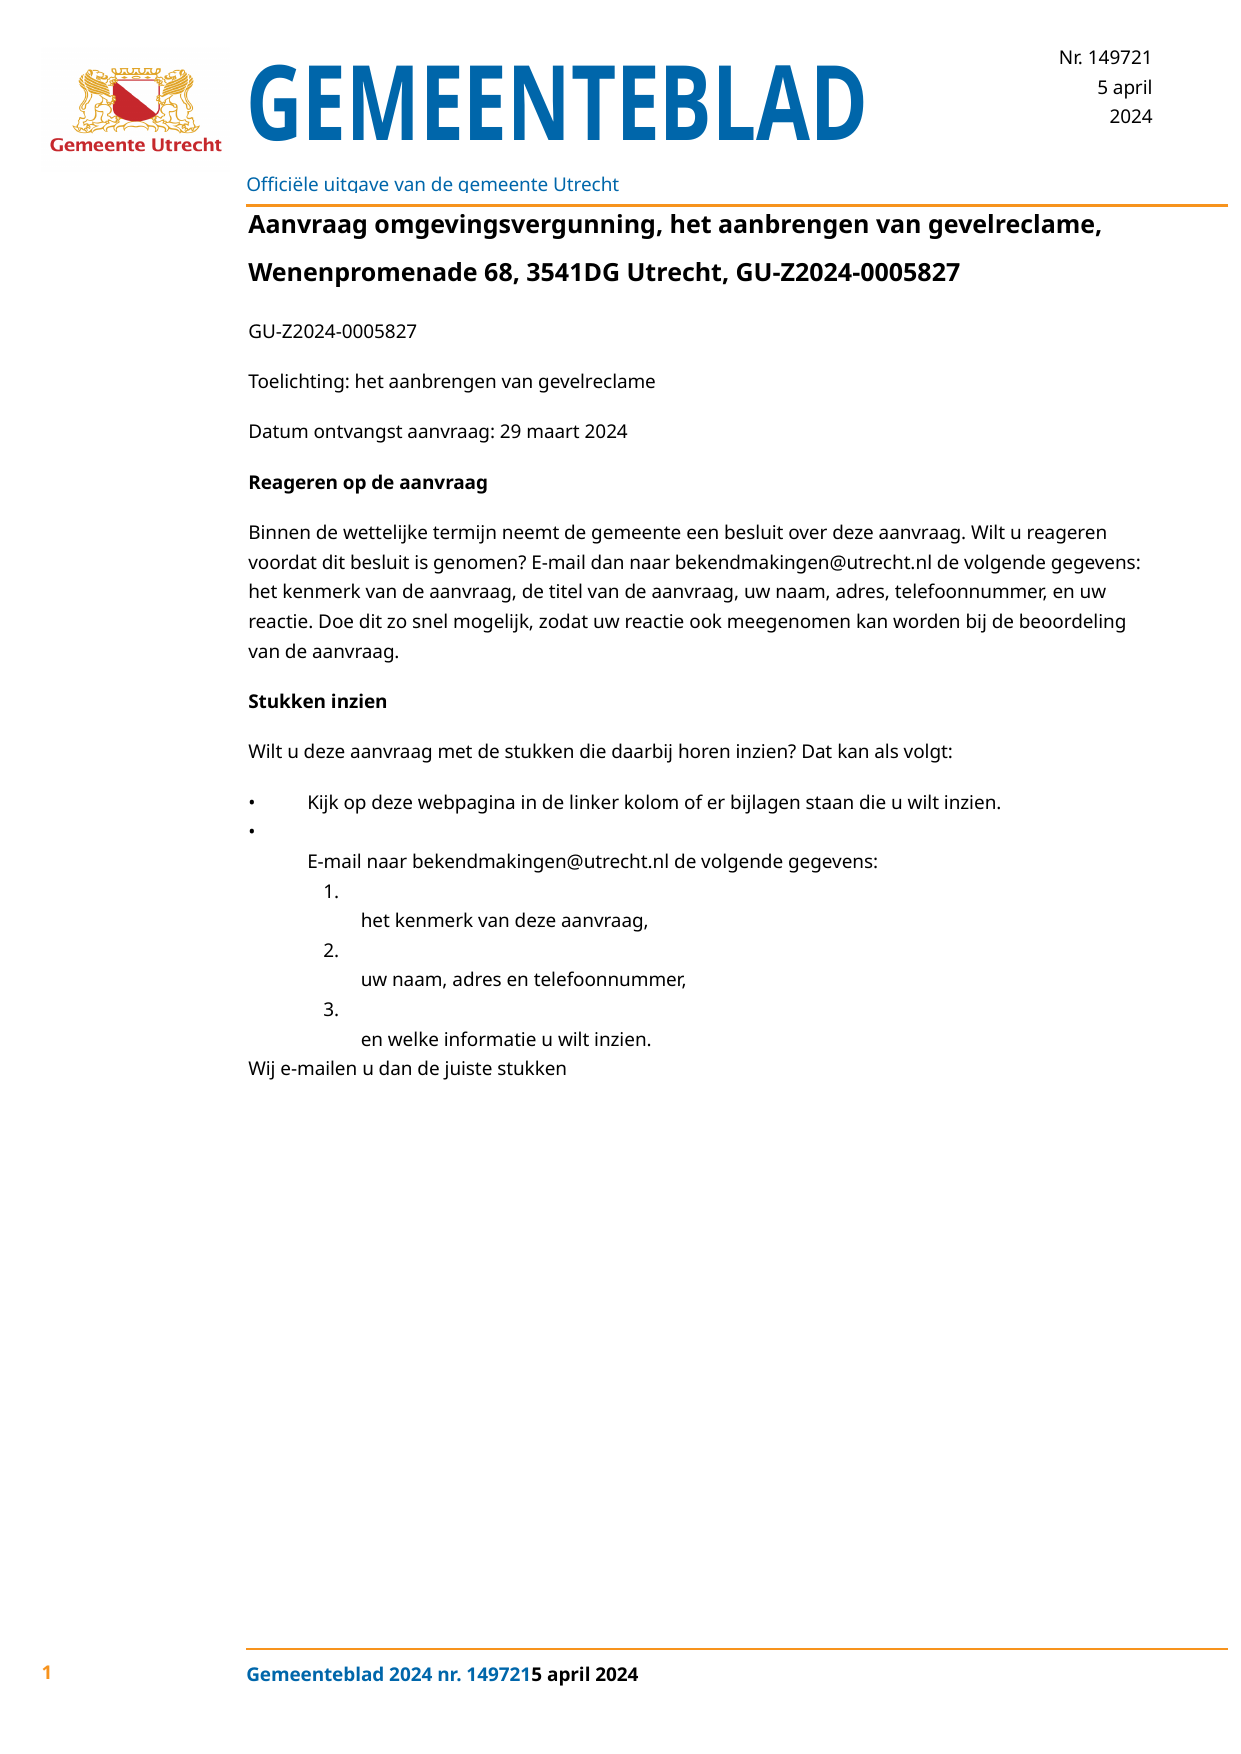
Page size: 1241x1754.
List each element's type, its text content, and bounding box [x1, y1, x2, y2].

text Datum ontvangst aanvraag: 29 maart 2024 [248, 419, 1152, 444]
list het kenmerk van deze aanvraag, [323, 907, 1152, 933]
list en welke informatie u wilt inzien. [323, 1026, 1152, 1052]
text Aanvraag omgevingsvergunning, het aanbrengen van gevelreclame, Wenenpromenade 68, 3541DG Utrecht, GU-Z2024-0005827 [248, 207, 1152, 288]
picture [41, 47, 231, 172]
text GU-Z2024-0005827 [248, 318, 1152, 344]
text Wilt u deze aanvraag met de stukken die daarbij horen inzien? Dat kan als volgt: [248, 739, 1152, 764]
list E-mail naar bekendmakingen@utrecht.nl de volgende gegevens: [248, 848, 1152, 874]
text Wij e-mailen u dan de juiste stukken [248, 1055, 1152, 1081]
text Reageren op de aanvraag [248, 469, 1152, 495]
list uw naam, adres en telefoonnummer, [323, 967, 1152, 992]
text Stukken inzien [248, 688, 1152, 714]
text Binnen de wettelijke termijn neemt de gemeente een besluit over deze aanvraag. Wilt u reageren voordat dit besluit is genomen? E-mail dan naar bekendmakingen@utrecht.nl de volgende gegevens: het kenmerk van de aanvraag, de titel van de aanvraag, uw naam, adres, telefoonnummer, en uw reactie. Doe dit zo snel mogelijk, zodat uw reactie ook meegenomen kan worden bij de beoordeling van de aanvraag. [248, 519, 1152, 664]
list Kijk op deze webpagina in de linker kolom of er bijlagen staan die u wilt inzien. [248, 789, 1152, 815]
text Toelichting: het aanbrengen van gevelreclame [248, 368, 1152, 394]
